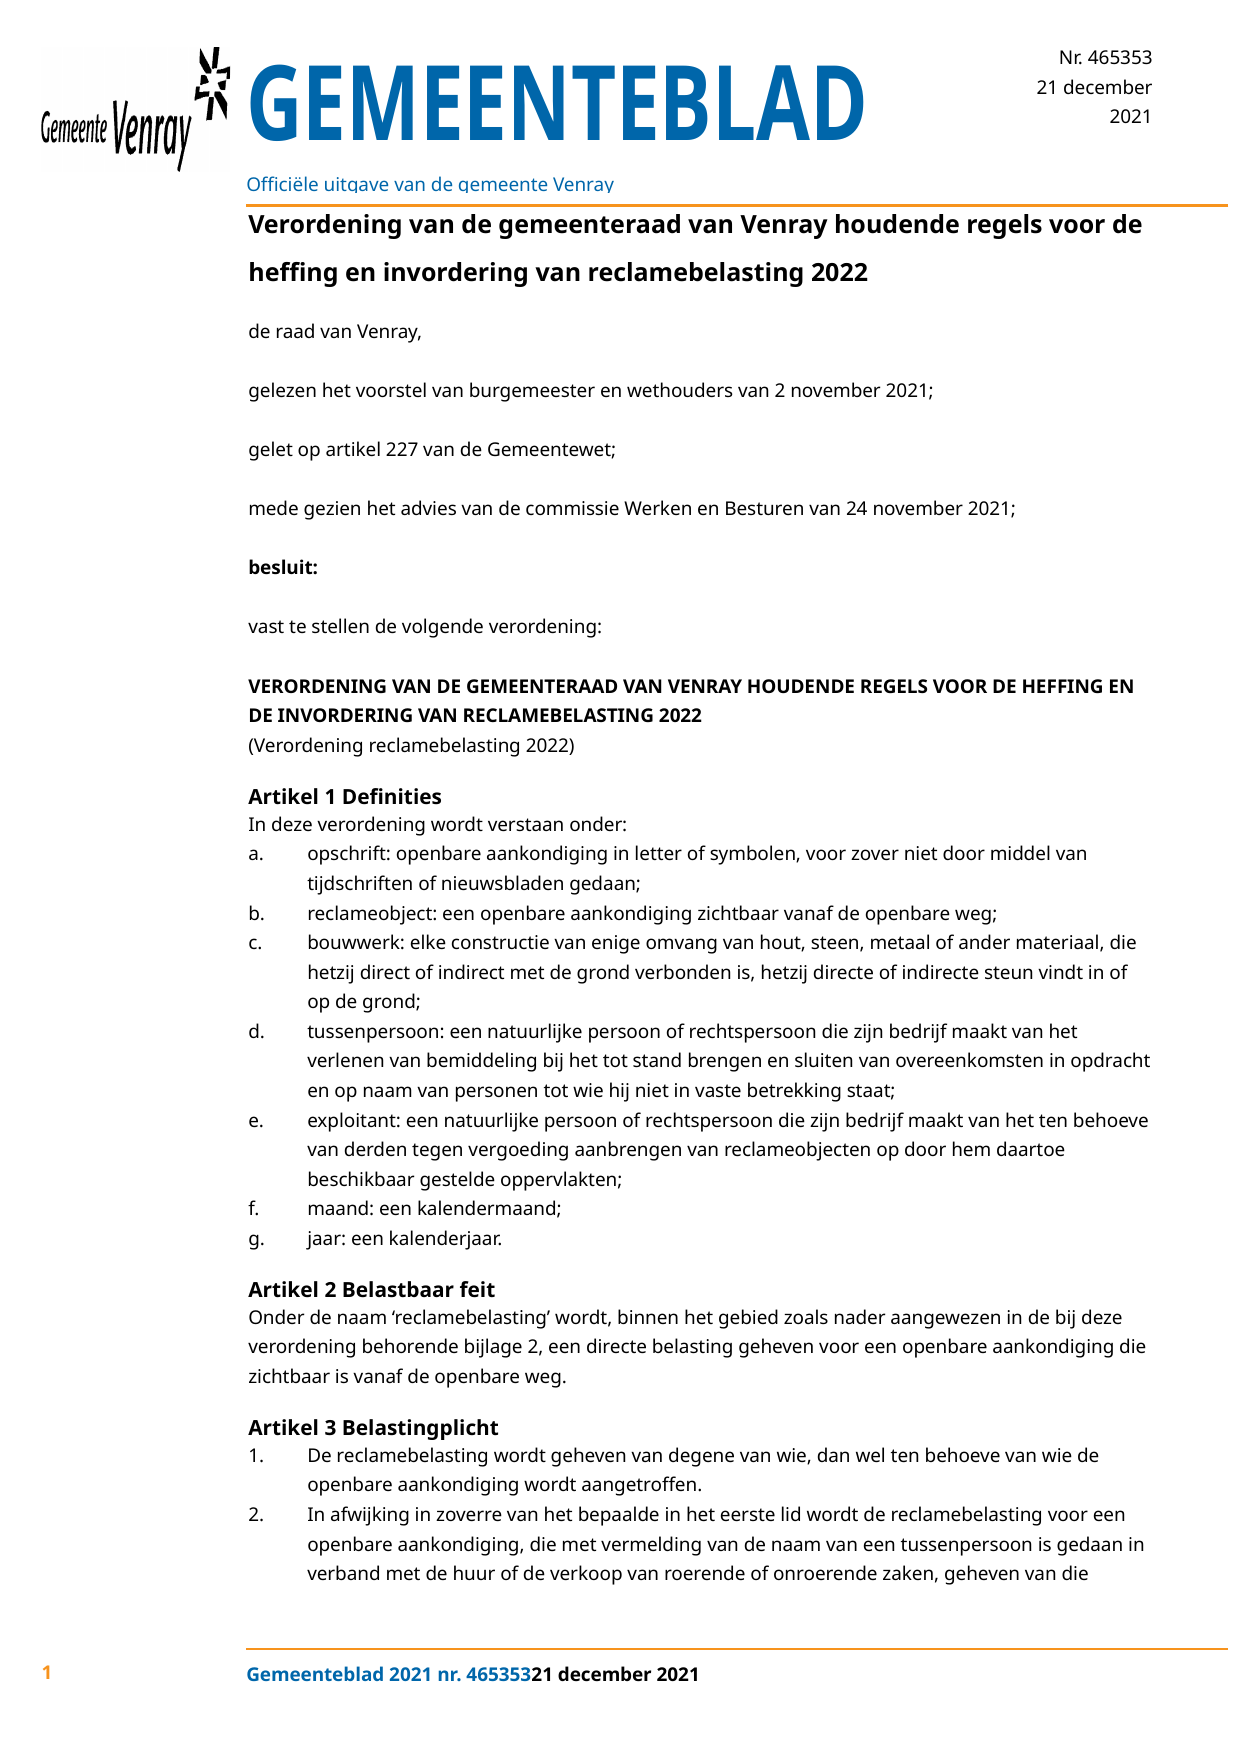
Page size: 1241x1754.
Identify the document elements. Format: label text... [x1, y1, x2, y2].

text de raad van Venray, [248, 318, 1152, 344]
text besluit: [248, 554, 1152, 580]
list In afwijking in zoverre van het bepaalde in het eerste lid wordt de reclamebelasting voor een openbare aankondiging, die met vermelding van de naam van een tussenpersoon is gedaan in verband met de huur of de verkoop van roerende of onroerende zaken, geheven van die [248, 1501, 1152, 1586]
list jaar: een kalenderjaar. [248, 1225, 1152, 1251]
text vast te stellen de volgende verordening: [248, 614, 1152, 639]
text (Verordening reclamebelasting 2022) [248, 732, 1152, 758]
list reclameobject: een openbare aankondiging zichtbaar vanaf de openbare weg; [248, 900, 1152, 925]
list bouwwerk: elke constructie van enige omvang van hout, steen, metaal of ander materiaal, die hetzij direct of indirect met de grond verbonden is, hetzij directe of indirecte steun vindt in of op de grond; [248, 929, 1152, 1014]
text gelezen het voorstel van burgemeester en wethouders van 2 november 2021; [248, 377, 1152, 403]
text gelet op artikel 227 van de Gemeentewet; [248, 436, 1152, 462]
list opschrift: openbare aankondiging in letter of symbolen, voor zover niet door middel van tijdschriften of nieuwsbladen gedaan; [248, 841, 1152, 896]
list exploitant: een natuurlijke persoon of rechtspersoon die zijn bedrijf maakt van het ten behoeve van derden tegen vergoeding aanbrengen van reclameobjecten op door hem daartoe beschikbaar gestelde oppervlakten; [248, 1107, 1152, 1192]
list tussenpersoon: een natuurlijke persoon of rechtspersoon die zijn bedrijf maakt van het verlenen van bemiddeling bij het tot stand brengen en sluiten van overeenkomsten in opdracht en op naam van personen tot wie hij niet in vaste betrekking staat; [248, 1018, 1152, 1103]
text In deze verordening wordt verstaan onder: [248, 811, 1152, 837]
text Verordening van de gemeenteraad van Venray houdende regels voor de heffing en invordering van reclamebelasting 2022 [248, 207, 1152, 288]
list maand: een kalendermaand; [248, 1196, 1152, 1221]
text Artikel 1 Definities [248, 782, 1152, 811]
text Artikel 3 Belastingplicht [248, 1413, 1152, 1442]
list De reclamebelasting wordt geheven van degene van wie, dan wel ten behoeve van wie de openbare aankondiging wordt aangetroffen. [248, 1442, 1152, 1497]
text mede gezien het advies van de commissie Werken en Besturen van 24 november 2021; [248, 495, 1152, 521]
text VERORDENING VAN DE GEMEENTERAAD VAN VENRAY HOUDENDE REGELS VOOR DE HEFFING EN DE INVORDERING VAN RECLAMEBELASTING 2022 [248, 673, 1152, 728]
picture [41, 47, 231, 172]
text Artikel 2 Belastbaar feit [248, 1276, 1152, 1304]
text Onder de naam ‘reclamebelasting’ wordt, binnen het gebied zoals nader aangewezen in de bij deze verordening behorende bijlage 2, een directe belasting geheven voor een openbare aankondiging die zichtbaar is vanaf de openbare weg. [248, 1304, 1152, 1389]
